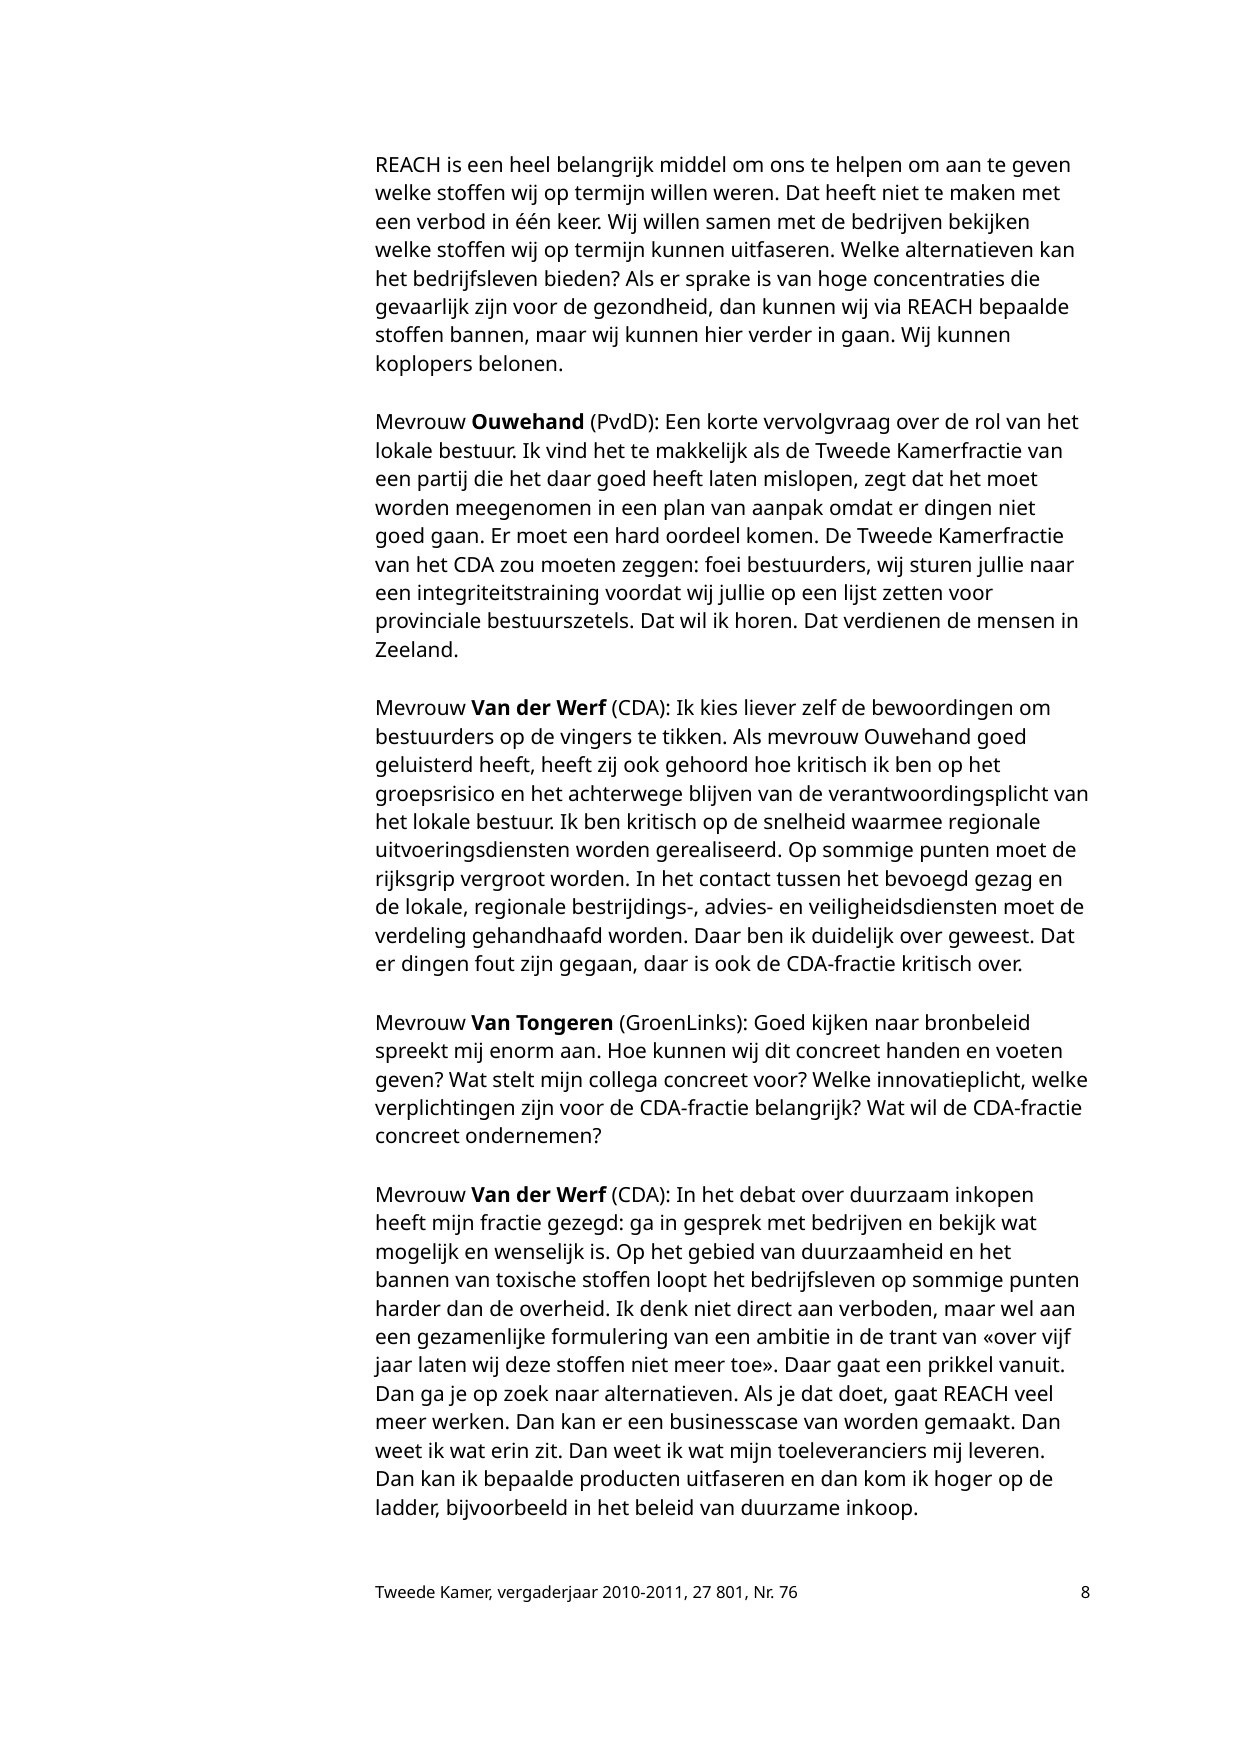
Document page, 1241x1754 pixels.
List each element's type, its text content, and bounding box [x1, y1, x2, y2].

text REACH is een heel belangrijk middel om ons te helpen om aan te geven welke stoffen wij op termijn willen weren. Dat heeft niet te maken met een verbod in één keer. Wij willen samen met de bedrijven bekijken welke stoffen wij op termijn kunnen uitfaseren. Welke alternatieven kan het bedrijfsleven bieden? Als er sprake is van hoge concentraties die gevaarlijk zijn voor de gezondheid, dan kunnen wij via REACH bepaalde stoffen bannen, maar wij kunnen hier verder in gaan. Wij kunnen koplopers belonen. [375, 150, 1090, 377]
text Mevrouw Van Tongeren (GroenLinks): Goed kijken naar bronbeleid spreekt mij enorm aan. Hoe kunnen wij dit concreet handen en voeten geven? Wat stelt mijn collega concreet voor? Welke innovatieplicht, welke verplichtingen zijn voor de CDA-fractie belangrijk? Wat wil de CDA-fractie concreet ondernemen? [375, 1008, 1090, 1150]
text Mevrouw Van der Werf (CDA): In het debat over duurzaam inkopen heeft mijn fractie gezegd: ga in gesprek met bedrijven en bekijk wat mogelijk en wenselijk is. Op het gebied van duurzaamheid en het bannen van toxische stoffen loopt het bedrijfsleven op sommige punten harder dan de overheid. Ik denk niet direct aan verboden, maar wel aan een gezamenlijke formulering van een ambitie in de trant van «over vijf jaar laten wij deze stoffen niet meer toe». Daar gaat een prikkel vanuit. Dan ga je op zoek naar alternatieven. Als je dat doet, gaat REACH veel meer werken. Dan kan er een businesscase van worden gemaakt. Dan weet ik wat erin zit. Dan weet ik wat mijn toeleveranciers mij leveren. Dan kan ik bepaalde producten uitfaseren en dan kom ik hoger op de ladder, bijvoorbeeld in het beleid van duurzame inkoop. [375, 1180, 1090, 1521]
text Mevrouw Ouwehand (PvdD): Een korte vervolgvraag over de rol van het lokale bestuur. Ik vind het te makkelijk als de Tweede Kamerfractie van een partij die het daar goed heeft laten mislopen, zegt dat het moet worden meegenomen in een plan van aanpak omdat er dingen niet goed gaan. Er moet een hard oordeel komen. De Tweede Kamerfractie van het CDA zou moeten zeggen: foei bestuurders, wij sturen jullie naar een integriteitstraining voordat wij jullie op een lijst zetten voor provinciale bestuurszetels. Dat wil ik horen. Dat verdienen de mensen in Zeeland. [375, 407, 1090, 663]
text Mevrouw Van der Werf (CDA): Ik kies liever zelf de bewoordingen om bestuurders op de vingers te tikken. Als mevrouw Ouwehand goed geluisterd heeft, heeft zij ook gehoord hoe kritisch ik ben op het groepsrisico en het achterwege blijven van de verantwoordingsplicht van het lokale bestuur. Ik ben kritisch op de snelheid waarmee regionale uitvoeringsdiensten worden gerealiseerd. Op sommige punten moet de rijksgrip vergroot worden. In het contact tussen het bevoegd gezag en de lokale, regionale bestrijdings-, advies- en veiligheidsdiensten moet de verdeling gehandhaafd worden. Daar ben ik duidelijk over geweest. Dat er dingen fout zijn gegaan, daar is ook de CDA-fractie kritisch over. [375, 693, 1090, 978]
